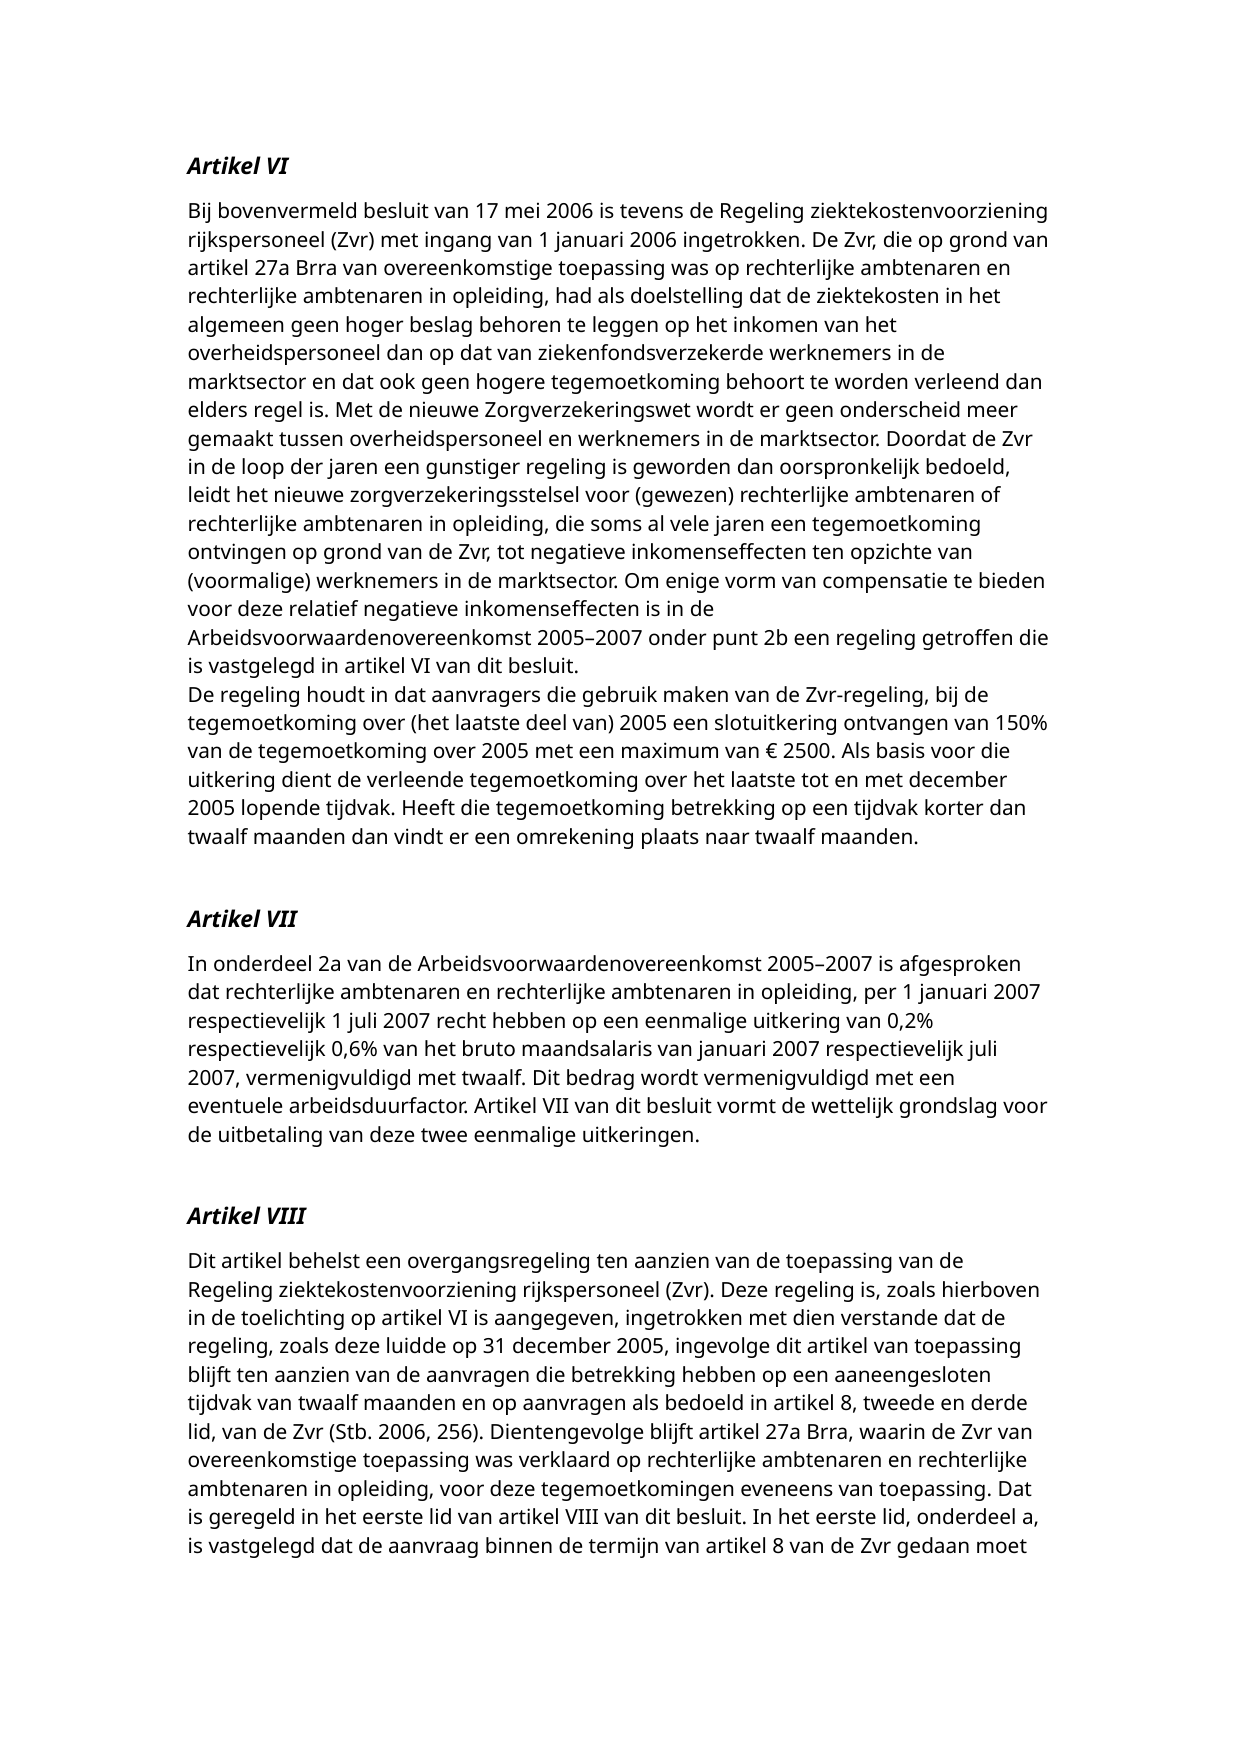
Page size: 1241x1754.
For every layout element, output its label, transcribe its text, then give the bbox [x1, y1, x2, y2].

subtitle Artikel VII [187, 903, 1053, 934]
subtitle Artikel VI [187, 150, 1053, 181]
text De regeling houdt in dat aanvragers die gebruik maken van de Zvr-regeling, bij de tegemoetkoming over (het laatste deel van) 2005 een slotuitkering ontvangen van 150% van de tegemoetkoming over 2005 met een maximum van € 2500. Als basis voor die uitkering dient de verleende tegemoetkoming over het laatste tot en met december 2005 lopende tijdvak. Heeft die tegemoetkoming betrekking op een tijdvak korter dan twaalf maanden dan vindt er een omrekening plaats naar twaalf maanden. [187, 680, 1053, 850]
subtitle Artikel VIII [187, 1200, 1053, 1231]
text Dit artikel behelst een overgangsregeling ten aanzien van de toepassing van de Regeling ziektekostenvoorziening rijkspersoneel (Zvr). Deze regeling is, zoals hierboven in de toelichting op artikel VI is aangegeven, ingetrokken met dien verstande dat de regeling, zoals deze luidde op 31 december 2005, ingevolge dit artikel van toepassing blijft ten aanzien van de aanvragen die betrekking hebben op een aaneengesloten tijdvak van twaalf maanden en op aanvragen als bedoeld in artikel 8, tweede en derde lid, van de Zvr (Stb. 2006, 256). Dientengevolge blijft artikel 27a Brra, waarin de Zvr van overeenkomstige toepassing was verklaard op rechterlijke ambtenaren en rechterlijke ambtenaren in opleiding, voor deze tegemoetkomingen eveneens van toepassing. Dat is geregeld in het eerste lid van artikel VIII van dit besluit. In het eerste lid, onderdeel a, is vastgelegd dat de aanvraag binnen de termijn van artikel 8 van de Zvr gedaan moet [187, 1246, 1053, 1559]
text Bij bovenvermeld besluit van 17 mei 2006 is tevens de Regeling ziektekostenvoorziening rijkspersoneel (Zvr) met ingang van 1 januari 2006 ingetrokken. De Zvr, die op grond van artikel 27a Brra van overeenkomstige toepassing was op rechterlijke ambtenaren en rechterlijke ambtenaren in opleiding, had als doelstelling dat de ziektekosten in het algemeen geen hoger beslag behoren te leggen op het inkomen van het overheidspersoneel dan op dat van ziekenfondsverzekerde werknemers in de marktsector en dat ook geen hogere tegemoetkoming behoort te worden verleend dan elders regel is. Met de nieuwe Zorgverzekeringswet wordt er geen onderscheid meer gemaakt tussen overheidspersoneel en werknemers in de marktsector. Doordat de Zvr in de loop der jaren een gunstiger regeling is geworden dan oorspronkelijk bedoeld, leidt het nieuwe zorgverzekeringsstelsel voor (gewezen) rechterlijke ambtenaren of rechterlijke ambtenaren in opleiding, die soms al vele jaren een tegemoetkoming ontvingen op grond van de Zvr, tot negatieve inkomenseffecten ten opzichte van (voormalige) werknemers in de marktsector. Om enige vorm van compensatie te bieden voor deze relatief negatieve inkomenseffecten is in de Arbeidsvoorwaardenovereenkomst 2005–2007 onder punt 2b een regeling getroffen die is vastgelegd in artikel VI van dit besluit. [187, 196, 1053, 680]
text In onderdeel 2a van de Arbeidsvoorwaardenovereenkomst 2005–2007 is afgesproken dat rechterlijke ambtenaren en rechterlijke ambtenaren in opleiding, per 1 januari 2007 respectievelijk 1 juli 2007 recht hebben op een eenmalige uitkering van 0,2% respectievelijk 0,6% van het bruto maandsalaris van januari 2007 respectievelijk juli 2007, vermenigvuldigd met twaalf. Dit bedrag wordt vermenigvuldigd met een eventuele arbeidsduurfactor. Artikel VII van dit besluit vormt de wettelijk grondslag voor de uitbetaling van deze twee eenmalige uitkeringen. [187, 949, 1053, 1148]
